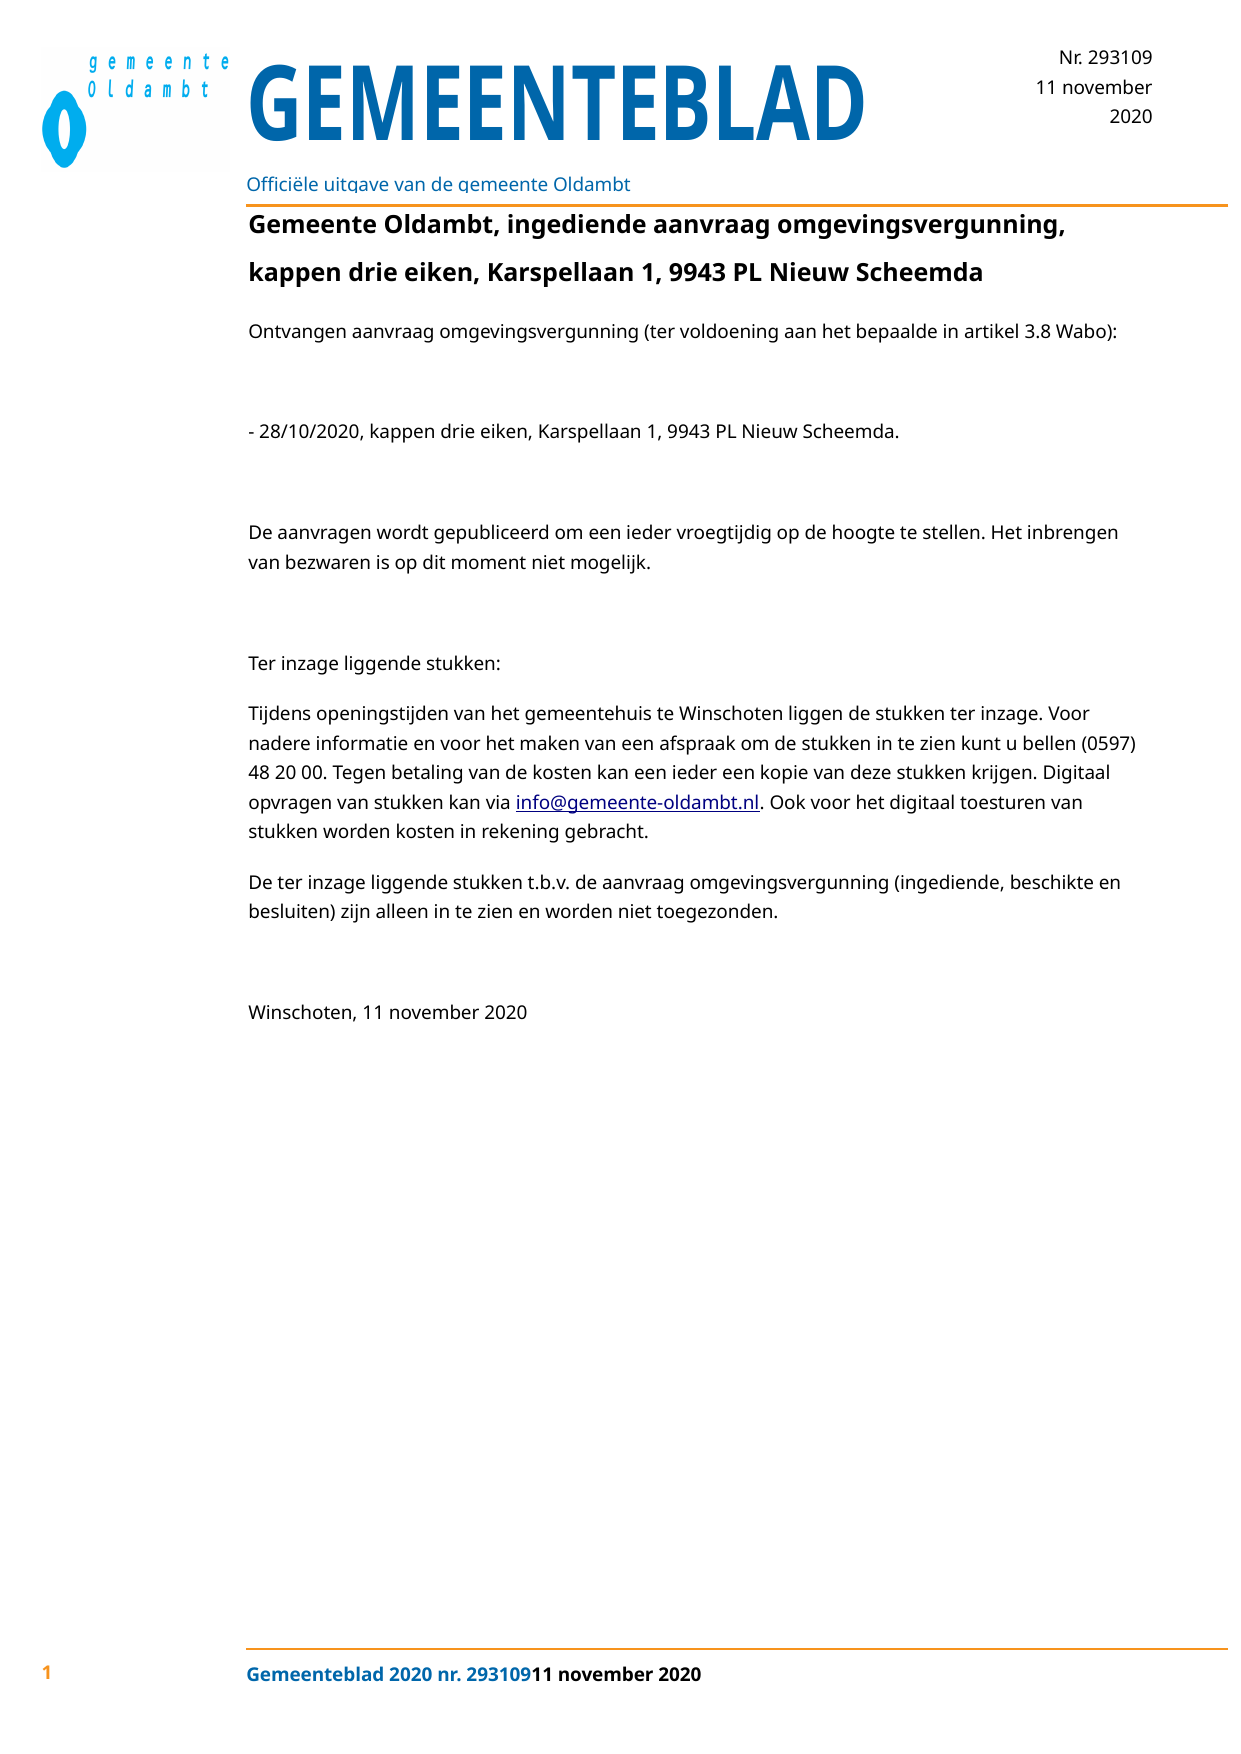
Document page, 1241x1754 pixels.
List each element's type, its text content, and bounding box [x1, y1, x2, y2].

text De ter inzage liggende stukken t.b.v. de aanvraag omgevingsvergunning (ingediende, beschikte en besluiten) zijn alleen in te zien en worden niet toegezonden. [248, 869, 1152, 924]
text Ontvangen aanvraag omgevingsvergunning (ter voldoening aan het bepaalde in artikel 3.8 Wabo): [248, 318, 1152, 344]
text Gemeente Oldambt, ingediende aanvraag omgevingsvergunning, kappen drie eiken, Karspellaan 1, 9943 PL Nieuw Scheemda [248, 207, 1152, 288]
text Tijdens openingstijden van het gemeentehuis te Winschoten liggen de stukken ter inzage. Voor nadere informatie en voor het maken van een afspraak om de stukken in te zien kunt u bellen (0597) 48 20 00. Tegen betaling van de kosten kan een ieder een kopie van deze stukken krijgen. Digitaal opvragen van stukken kan via info@gemeente-oldambt.nl. Ook voor het digitaal toesturen van stukken worden kosten in rekening gebracht. [248, 700, 1152, 844]
text Winschoten, 11 november 2020 [248, 999, 1152, 1025]
text - 28/10/2020, kappen drie eiken, Karspellaan 1, 9943 PL Nieuw Scheemda. [248, 419, 1152, 444]
text De aanvragen wordt gepubliceerd om een ieder vroegtijdig op de hoogte te stellen. Het inbrengen van bezwaren is op dit moment niet mogelijk. [248, 519, 1152, 575]
text Ter inzage liggende stukken: [248, 650, 1152, 676]
picture [41, 47, 231, 172]
